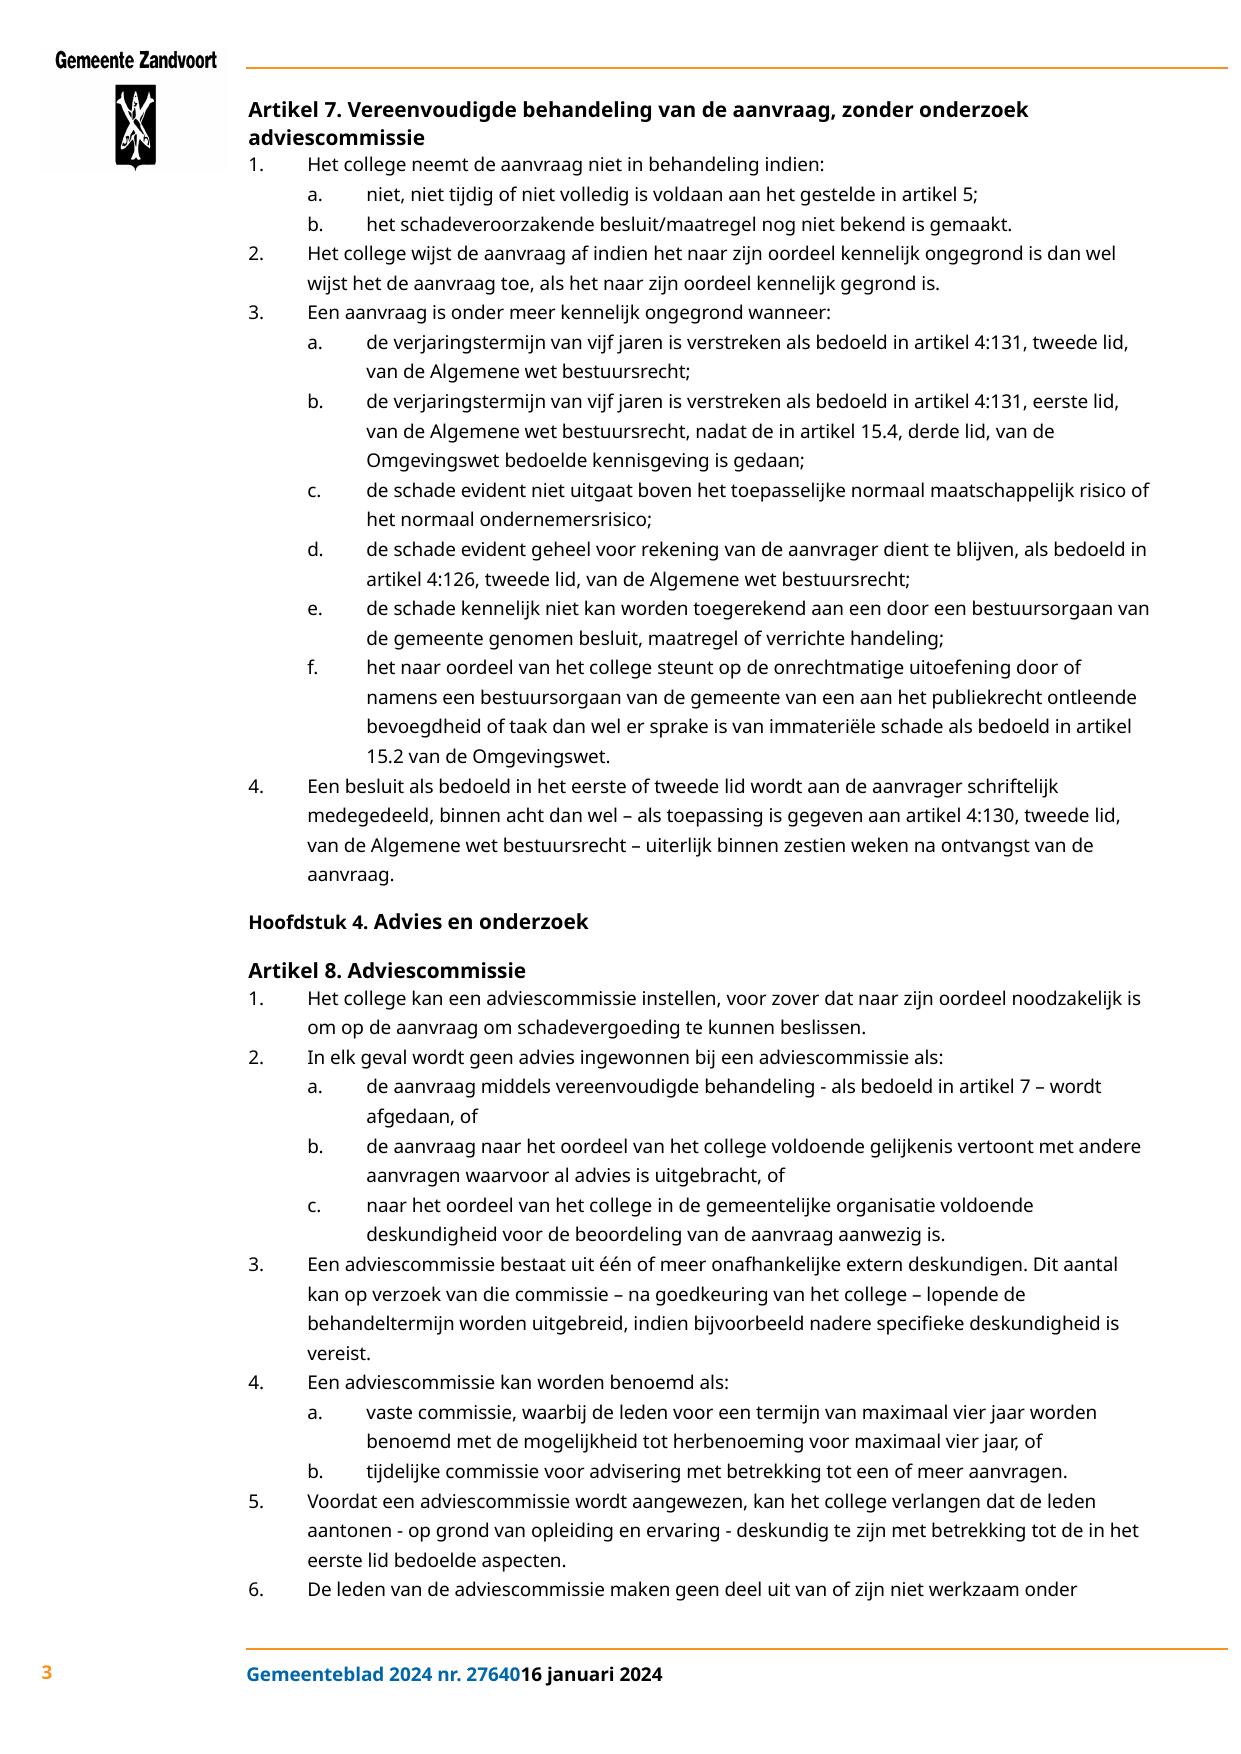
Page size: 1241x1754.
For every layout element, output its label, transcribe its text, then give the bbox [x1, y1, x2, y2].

text Artikel 7. Vereenvoudigde behandeling van de aanvraag, zonder onderzoek adviescommissie [248, 95, 1152, 152]
list de aanvraag naar het oordeel van het college voldoende gelijkenis vertoont met andere aanvragen waarvoor al advies is uitgebracht, of [307, 1133, 1152, 1188]
list niet, niet tijdig of niet volledig is voldaan aan het gestelde in artikel 5; [307, 181, 1152, 207]
list vaste commissie, waarbij de leden voor een termijn van maximaal vier jaar worden benoemd met de mogelijkheid tot herbenoeming voor maximaal vier jaar, of [307, 1399, 1152, 1454]
list Het college neemt de aanvraag niet in behandeling indien: [248, 152, 1152, 177]
list naar het oordeel van het college in de gemeentelijke organisatie voldoende deskundigheid voor de beoordeling van de aanvraag aanwezig is. [307, 1192, 1152, 1247]
list de schade evident niet uitgaat boven het toepasselijke normaal maatschappelijk risico of het normaal ondernemersrisico; [307, 477, 1152, 532]
list Het college kan een adviescommissie instellen, voor zover dat naar zijn oordeel noodzakelijk is om op de aanvraag om schadevergoeding te kunnen beslissen. [248, 985, 1152, 1040]
list Een adviescommissie kan worden benoemd als: [248, 1369, 1152, 1395]
text Hoofdstuk 4. Advies en onderzoek [248, 907, 1152, 936]
picture [41, 47, 231, 172]
list De leden van de adviescommissie maken geen deel uit van of zijn niet werkzaam onder [248, 1577, 1152, 1602]
list de schade evident geheel voor rekening van de aanvrager dient te blijven, als bedoeld in artikel 4:126, tweede lid, van de Algemene wet bestuursrecht; [307, 536, 1152, 592]
list Een besluit als bedoeld in het eerste of tweede lid wordt aan de aanvrager schriftelijk medegedeeld, binnen acht dan wel – als toepassing is gegeven aan artikel 4:130, tweede lid, van de Algemene wet bestuursrecht – uiterlijk binnen zestien weken na ontvangst van de aanvraag. [248, 773, 1152, 887]
text Artikel 8. Adviescommissie [248, 957, 1152, 985]
list Het college wijst de aanvraag af indien het naar zijn oordeel kennelijk ongegrond is dan wel wijst het de aanvraag toe, als het naar zijn oordeel kennelijk gegrond is. [248, 240, 1152, 296]
list het naar oordeel van het college steunt op de onrechtmatige uitoefening door of namens een bestuursorgaan van de gemeente van een aan het publiekrecht ontleende bevoegdheid of taak dan wel er sprake is van immateriële schade als bedoeld in artikel 15.2 van de Omgevingswet. [307, 654, 1152, 769]
list tijdelijke commissie voor advisering met betrekking tot een of meer aanvragen. [307, 1458, 1152, 1484]
list Voordat een adviescommissie wordt aangewezen, kan het college verlangen dat de leden aantonen - op grond van opleiding en ervaring - deskundig te zijn met betrekking tot de in het eerste lid bedoelde aspecten. [248, 1488, 1152, 1573]
list In elk geval wordt geen advies ingewonnen bij een adviescommissie als: [248, 1044, 1152, 1070]
list Een adviescommissie bestaat uit één of meer onafhankelijke extern deskundigen. Dit aantal kan op verzoek van die commissie – na goedkeuring van het college – lopende de behandeltermijn worden uitgebreid, indien bijvoorbeeld nadere specifieke deskundigheid is vereist. [248, 1251, 1152, 1366]
list de verjaringstermijn van vijf jaren is verstreken als bedoeld in artikel 4:131, eerste lid, van de Algemene wet bestuursrecht, nadat de in artikel 15.4, derde lid, van de Omgevingswet bedoelde kennisgeving is gedaan; [307, 388, 1152, 473]
list het schadeveroorzakende besluit/maatregel nog niet bekend is gemaakt. [307, 211, 1152, 237]
list Een aanvraag is onder meer kennelijk ongegrond wanneer: [248, 299, 1152, 325]
list de aanvraag middels vereenvoudigde behandeling - als bedoeld in artikel 7 – wordt afgedaan, of [307, 1074, 1152, 1129]
list de schade kennelijk niet kan worden toegerekend aan een door een bestuursorgaan van de gemeente genomen besluit, maatregel of verrichte handeling; [307, 595, 1152, 651]
list de verjaringstermijn van vijf jaren is verstreken als bedoeld in artikel 4:131, tweede lid, van de Algemene wet bestuursrecht; [307, 329, 1152, 384]
